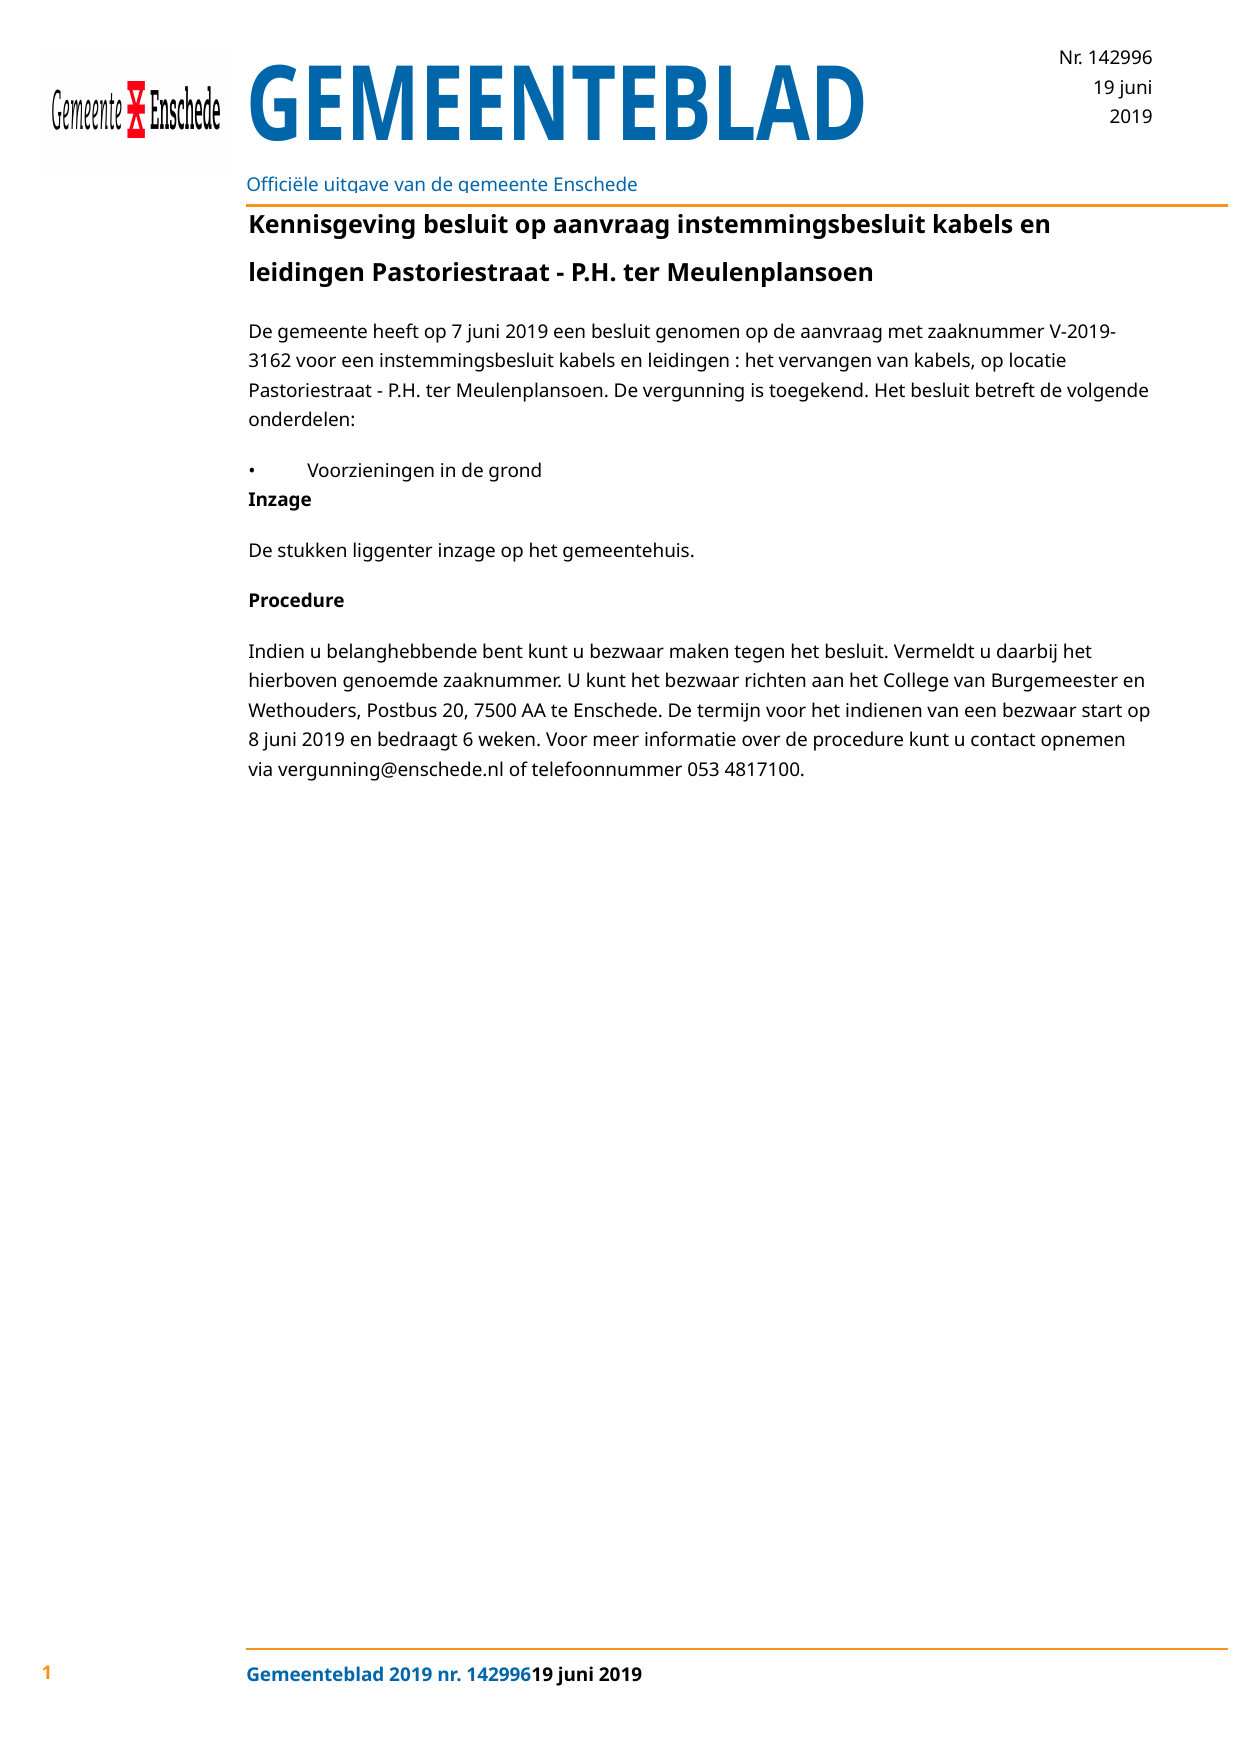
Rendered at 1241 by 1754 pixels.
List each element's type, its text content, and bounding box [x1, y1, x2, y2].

text De stukken liggenter inzage op het gemeentehuis. [248, 537, 1152, 563]
text Procedure [248, 587, 1152, 613]
text Indien u belanghebbende bent kunt u bezwaar maken tegen het besluit. Vermeldt u daarbij het hierboven genoemde zaaknummer. U kunt het bezwaar richten aan het College van Burgemees­ter en Wethouders, Postbus 20, 7500 AA te Enschede. De termijn voor het indienen van een bezwaar start op 8 juni 2019 en bedraagt 6 weken. Voor meer informatie over de procedure kunt u contact opnemen via vergunning@enschede.nl of telefoonnummer 053 4817100. [248, 638, 1152, 782]
text Inzage [248, 487, 1152, 512]
picture [41, 47, 231, 172]
text Kennisgeving besluit op aanvraag instemmingsbesluit kabels en leidingen Pastoriestraat - P.H. ter Meulenplansoen [248, 207, 1152, 288]
list Voorzieningen in de grond [248, 457, 1152, 483]
text De gemeente heeft op 7 juni 2019 een besluit genomen op de aanvraag met zaaknummer V-2019-3162 voor een instemmingsbesluit kabels en leidingen : het vervangen van kabels, op locatie Pastoriestraat - P.H. ter Meulenplansoen. De vergunning is toegekend. Het besluit betreft de volgende onderdelen: [248, 318, 1152, 432]
